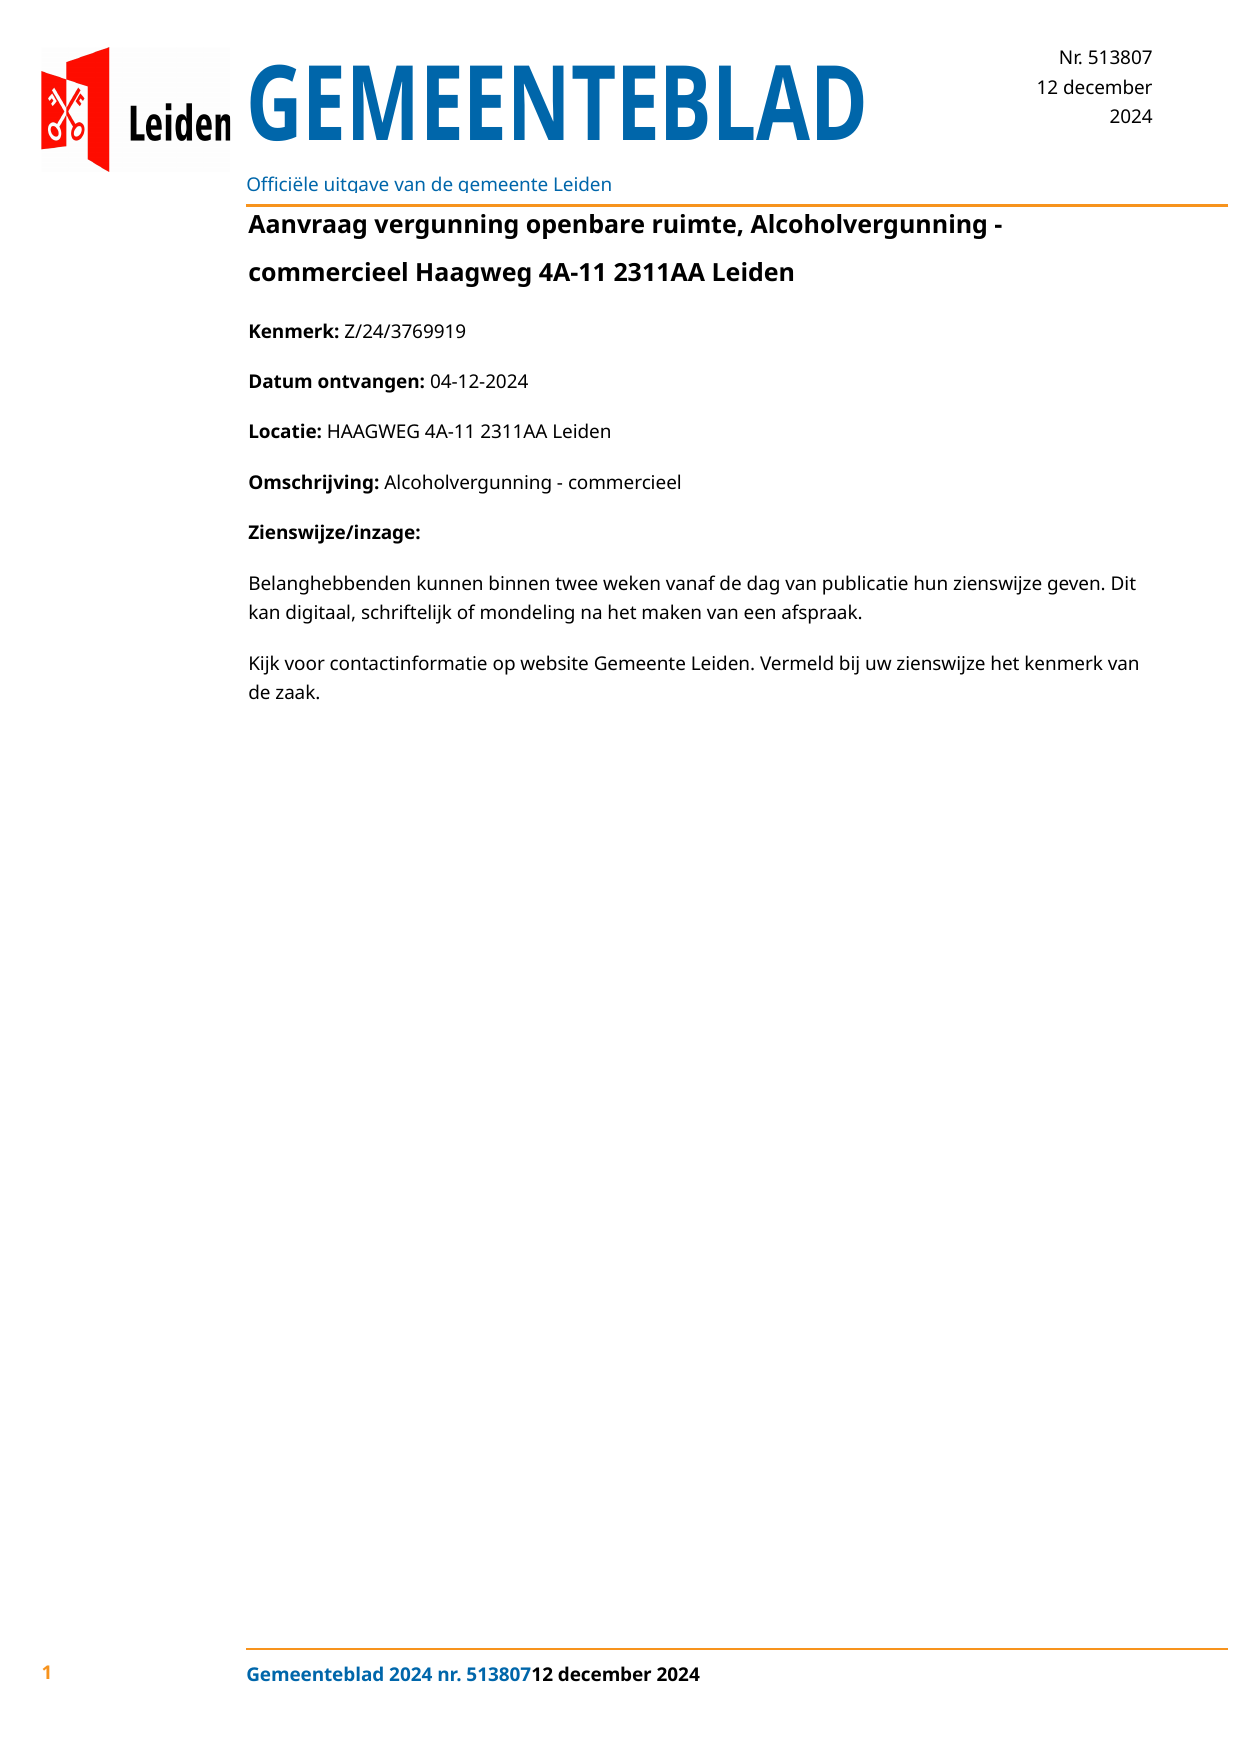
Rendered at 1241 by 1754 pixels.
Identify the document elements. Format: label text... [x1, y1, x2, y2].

text Locatie: HAAGWEG 4A-11 2311AA Leiden [248, 419, 1152, 444]
text Kijk voor contactinformatie op website Gemeente Leiden. Vermeld bij uw zienswijze het kenmerk van de zaak. [248, 650, 1152, 705]
text Kenmerk: Z/24/3769919 [248, 318, 1152, 344]
text Zienswijze/inzage: [248, 519, 1152, 545]
text Omschrijving: Alcoholvergunning - commercieel [248, 469, 1152, 495]
text Datum ontvangen: 04-12-2024 [248, 368, 1152, 394]
picture [41, 47, 231, 172]
text Belanghebbenden kunnen binnen twee weken vanaf de dag van publicatie hun zienswijze geven. Dit kan digitaal, schriftelijk of mondeling na het maken van een afspraak. [248, 570, 1152, 625]
text Aanvraag vergunning openbare ruimte, Alcoholvergunning - commercieel Haagweg 4A-11 2311AA Leiden [248, 207, 1152, 288]
